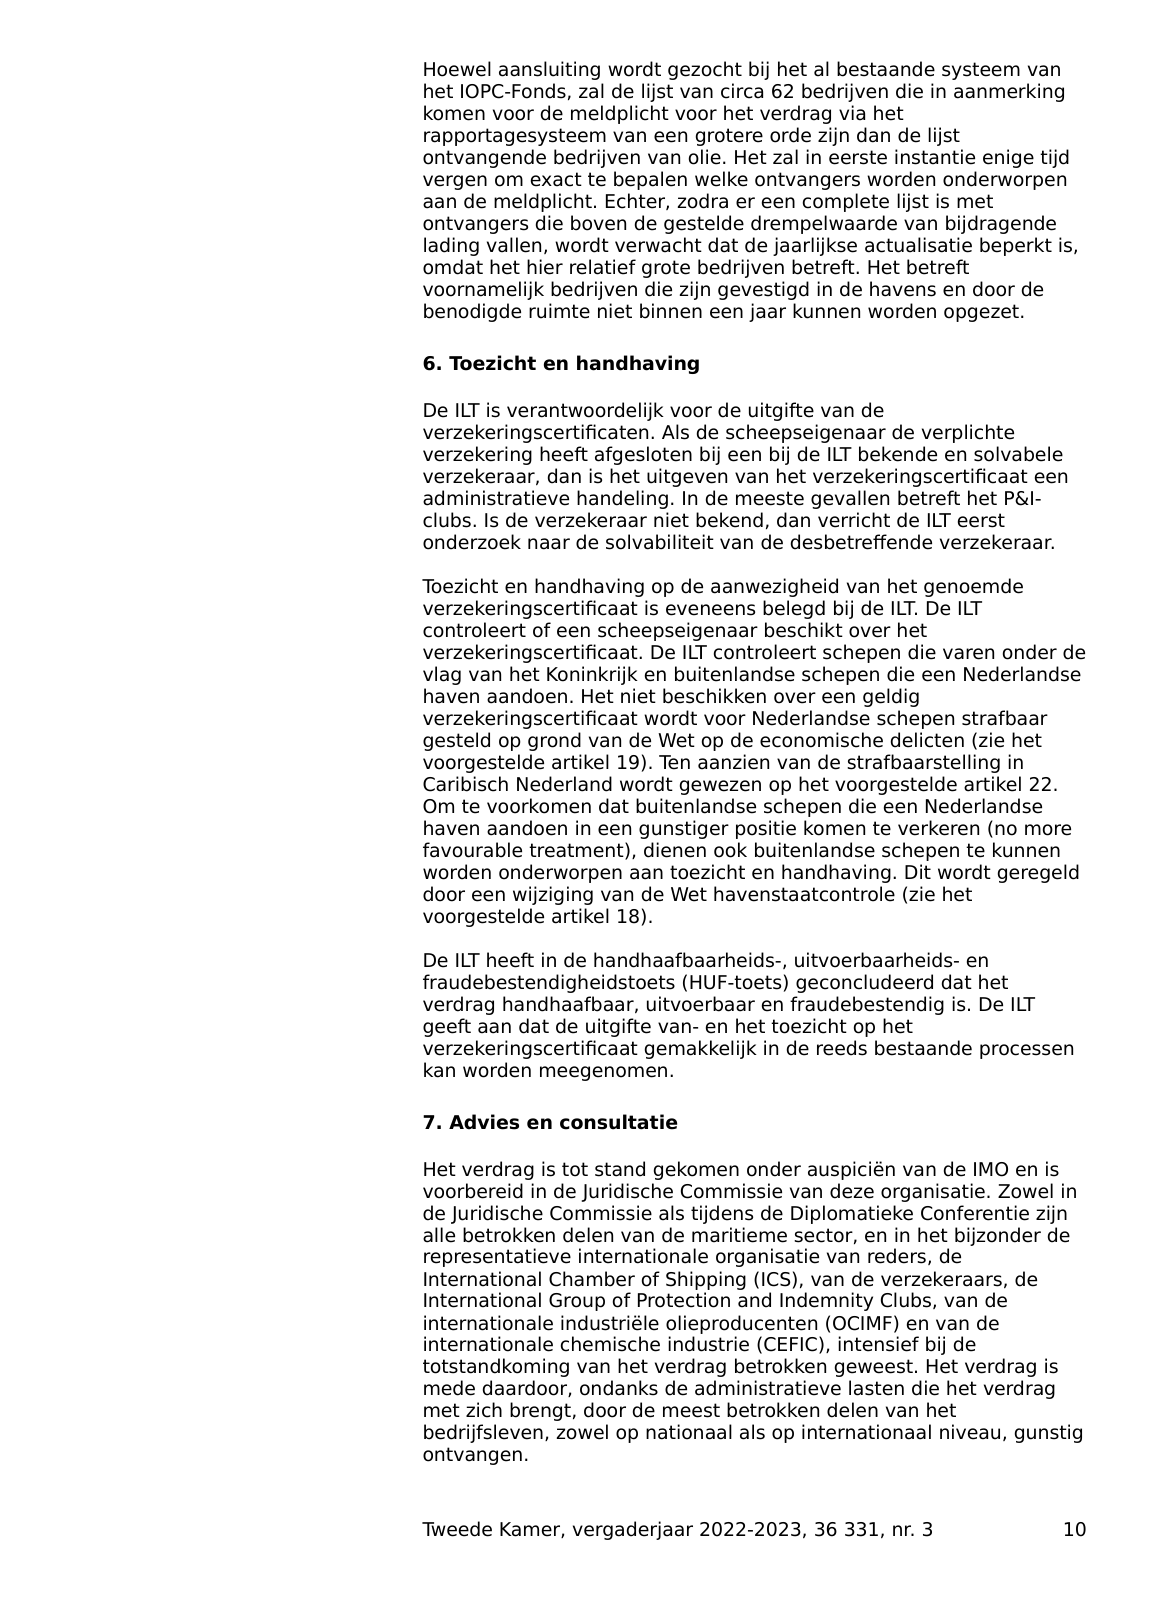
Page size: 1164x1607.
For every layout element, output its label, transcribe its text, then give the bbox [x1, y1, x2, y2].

text Hoewel aansluiting wordt gezocht bij het al bestaande systeem van het IOPC-Fonds, zal de lijst van circa 62 bedrijven die in aanmerking komen voor de meldplicht voor het verdrag via het rapportagesysteem van een grotere orde zijn dan de lijst ontvangende bedrijven van olie. Het zal in eerste instantie enige tijd vergen om exact te bepalen welke ontvangers worden onderworpen aan de meldplicht. Echter, zodra er een complete lijst is met ontvangers die boven de gestelde drempelwaarde van bijdragende lading vallen, wordt verwacht dat de jaarlijkse actualisatie beperkt is, omdat het hier relatief grote bedrijven betreft. Het betreft voornamelijk bedrijven die zijn gevestigd in de havens en door de benodigde ruimte niet binnen een jaar kunnen worden opgezet. [422, 59, 1087, 323]
subtitle 6. Toezicht en handhaving [422, 353, 1087, 375]
text De ILT is verantwoordelijk voor de uitgifte van de verzekeringscertificaten. Als de scheepseigenaar de verplichte verzekering heeft afgesloten bij een bij de ILT bekende en solvabele verzekeraar, dan is het uitgeven van het verzekeringscertificaat een administratieve handeling. In de meeste gevallen betreft het P&I-clubs. Is de verzekeraar niet bekend, dan verricht de ILT eerst onderzoek naar de solvabiliteit van de desbetreffende verzekeraar. [422, 400, 1087, 554]
subtitle 7. Advies en consultatie [422, 1112, 1087, 1133]
text De ILT heeft in de handhaafbaarheids-, uitvoerbaarheids- en fraudebestendigheidstoets (HUF-toets) geconcludeerd dat het verdrag handhaafbaar, uitvoerbaar en fraudebestendig is. De ILT geeft aan dat de uitgifte van- en het toezicht op het verzekeringscertificaat gemakkelijk in de reeds bestaande processen kan worden meegenomen. [422, 950, 1087, 1082]
text Toezicht en handhaving op de aanwezigheid van het genoemde verzekeringscertificaat is eveneens belegd bij de ILT. De ILT controleert of een scheepseigenaar beschikt over het verzekeringscertificaat. De ILT controleert schepen die varen onder de vlag van het Koninkrijk en buitenlandse schepen die een Nederlandse haven aandoen. Het niet beschikken over een geldig verzekeringscertificaat wordt voor Nederlandse schepen strafbaar gesteld op grond van de Wet op de economische delicten (zie het voorgestelde artikel 19). Ten aanzien van de strafbaarstelling in Caribisch Nederland wordt gewezen op het voorgestelde artikel 22. Om te voorkomen dat buitenlandse schepen die een Nederlandse haven aandoen in een gunstiger positie komen te verkeren (no more favourable treatment), dienen ook buitenlandse schepen te kunnen worden onderworpen aan toezicht en handhaving. Dit wordt geregeld door een wijziging van de Wet havenstaatcontrole (zie het voorgestelde artikel 18). [422, 576, 1087, 927]
text Het verdrag is tot stand gekomen onder auspiciën van de IMO en is voorbereid in de Juridische Commissie van deze organisatie. Zowel in de Juridische Commissie als tijdens de Diplomatieke Conferentie zijn alle betrokken delen van de maritieme sector, en in het bijzonder de representatieve internationale organisatie van reders, de International Chamber of Shipping (ICS), van de verzekeraars, de International Group of Protection and Indemnity Clubs, van de internationale industriële olieproducenten (OCIMF) en van de internationale chemische industrie (CEFIC), intensief bij de totstandkoming van het verdrag betrokken geweest. Het verdrag is mede daardoor, ondanks de administratieve lasten die het verdrag met zich brengt, door de meest betrokken delen van het bedrijfsleven, zowel op nationaal als op internationaal niveau, gunstig ontvangen. [422, 1158, 1087, 1466]
